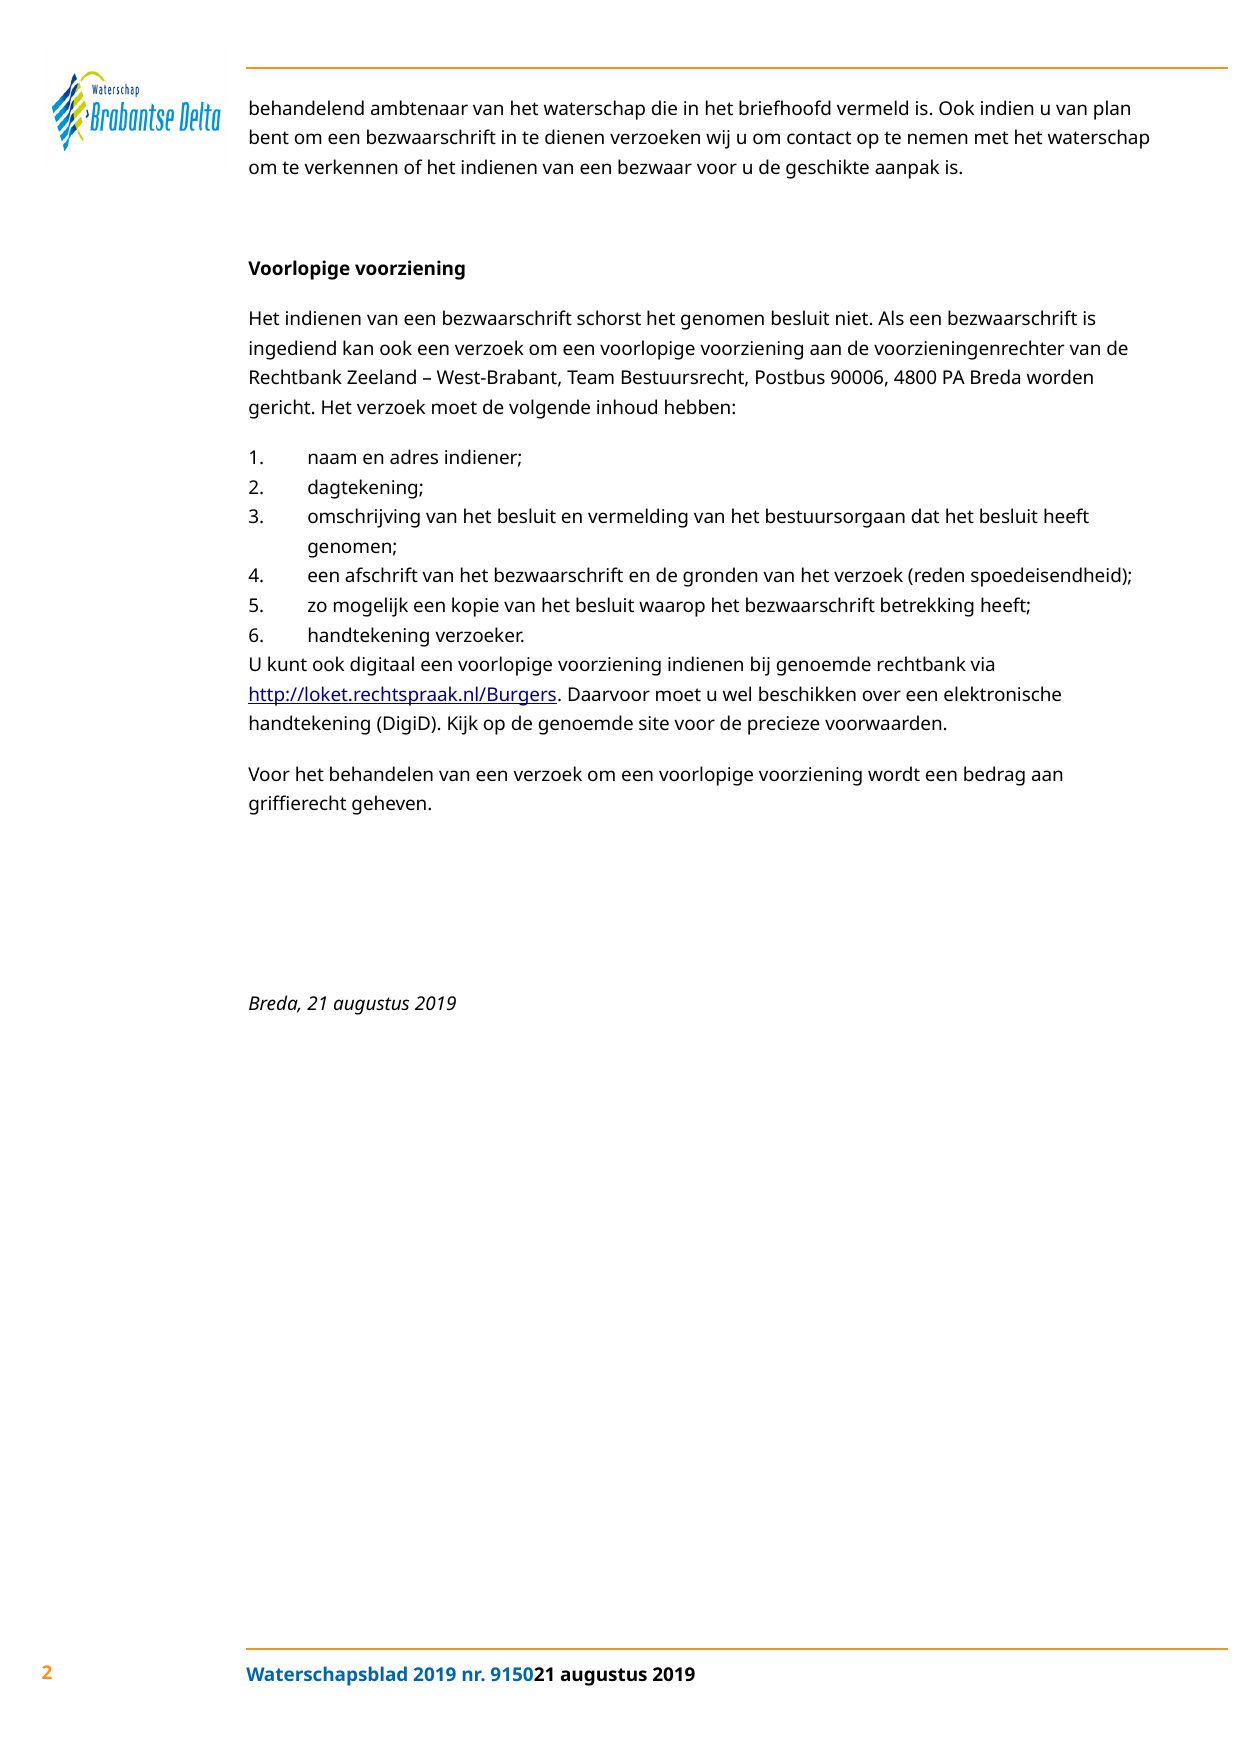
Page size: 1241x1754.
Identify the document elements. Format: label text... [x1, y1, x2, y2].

text Het indienen van een bezwaarschrift schorst het genomen besluit niet. Als een bezwaarschrift is ingediend kan ook een verzoek om een voorlopige voorziening aan de voorzieningenrechter van de Rechtbank Zeeland – West-Brabant, Team Bestuursrecht, Postbus 90006, 4800 PA Breda worden gericht. Het verzoek moet de volgende inhoud hebben: [248, 305, 1152, 420]
list zo mogelijk een kopie van het besluit waarop het bezwaarschrift betrekking heeft; [248, 592, 1152, 618]
text Breda, 21 augustus 2019 [248, 990, 1152, 1015]
list omschrijving van het besluit en vermelding van het bestuursorgaan dat het besluit heeft genomen; [248, 503, 1152, 559]
text Voorlopige voorziening [248, 255, 1152, 281]
text U kunt ook digitaal een voorlopige voorziening indienen bij genoemde rechtbank via http://loket.rechtspraak.nl/Burgers. Daarvoor moet u wel beschikken over een elektronische handtekening (DigiD). Kijk op de genoemde site voor de precieze voorwaarden. [248, 651, 1152, 736]
list handtekening verzoeker. [248, 622, 1152, 648]
list dagtekening; [248, 474, 1152, 500]
text Voor het behandelen van een verzoek om een voorlopige voorziening wordt een bedrag aan griffierecht geheven. [248, 761, 1152, 816]
list naam en adres indiener; [248, 444, 1152, 470]
picture [41, 47, 231, 172]
list een afschrift van het bezwaarschrift en de gronden van het verzoek (reden spoedeisendheid); [248, 563, 1152, 588]
text behandelend ambtenaar van het waterschap die in het briefhoofd vermeld is. Ook indien u van plan bent om een bezwaarschrift in te dienen verzoeken wij u om contact op te nemen met het waterschap om te verkennen of het indienen van een bezwaar voor u de geschikte aanpak is. [248, 95, 1152, 180]
